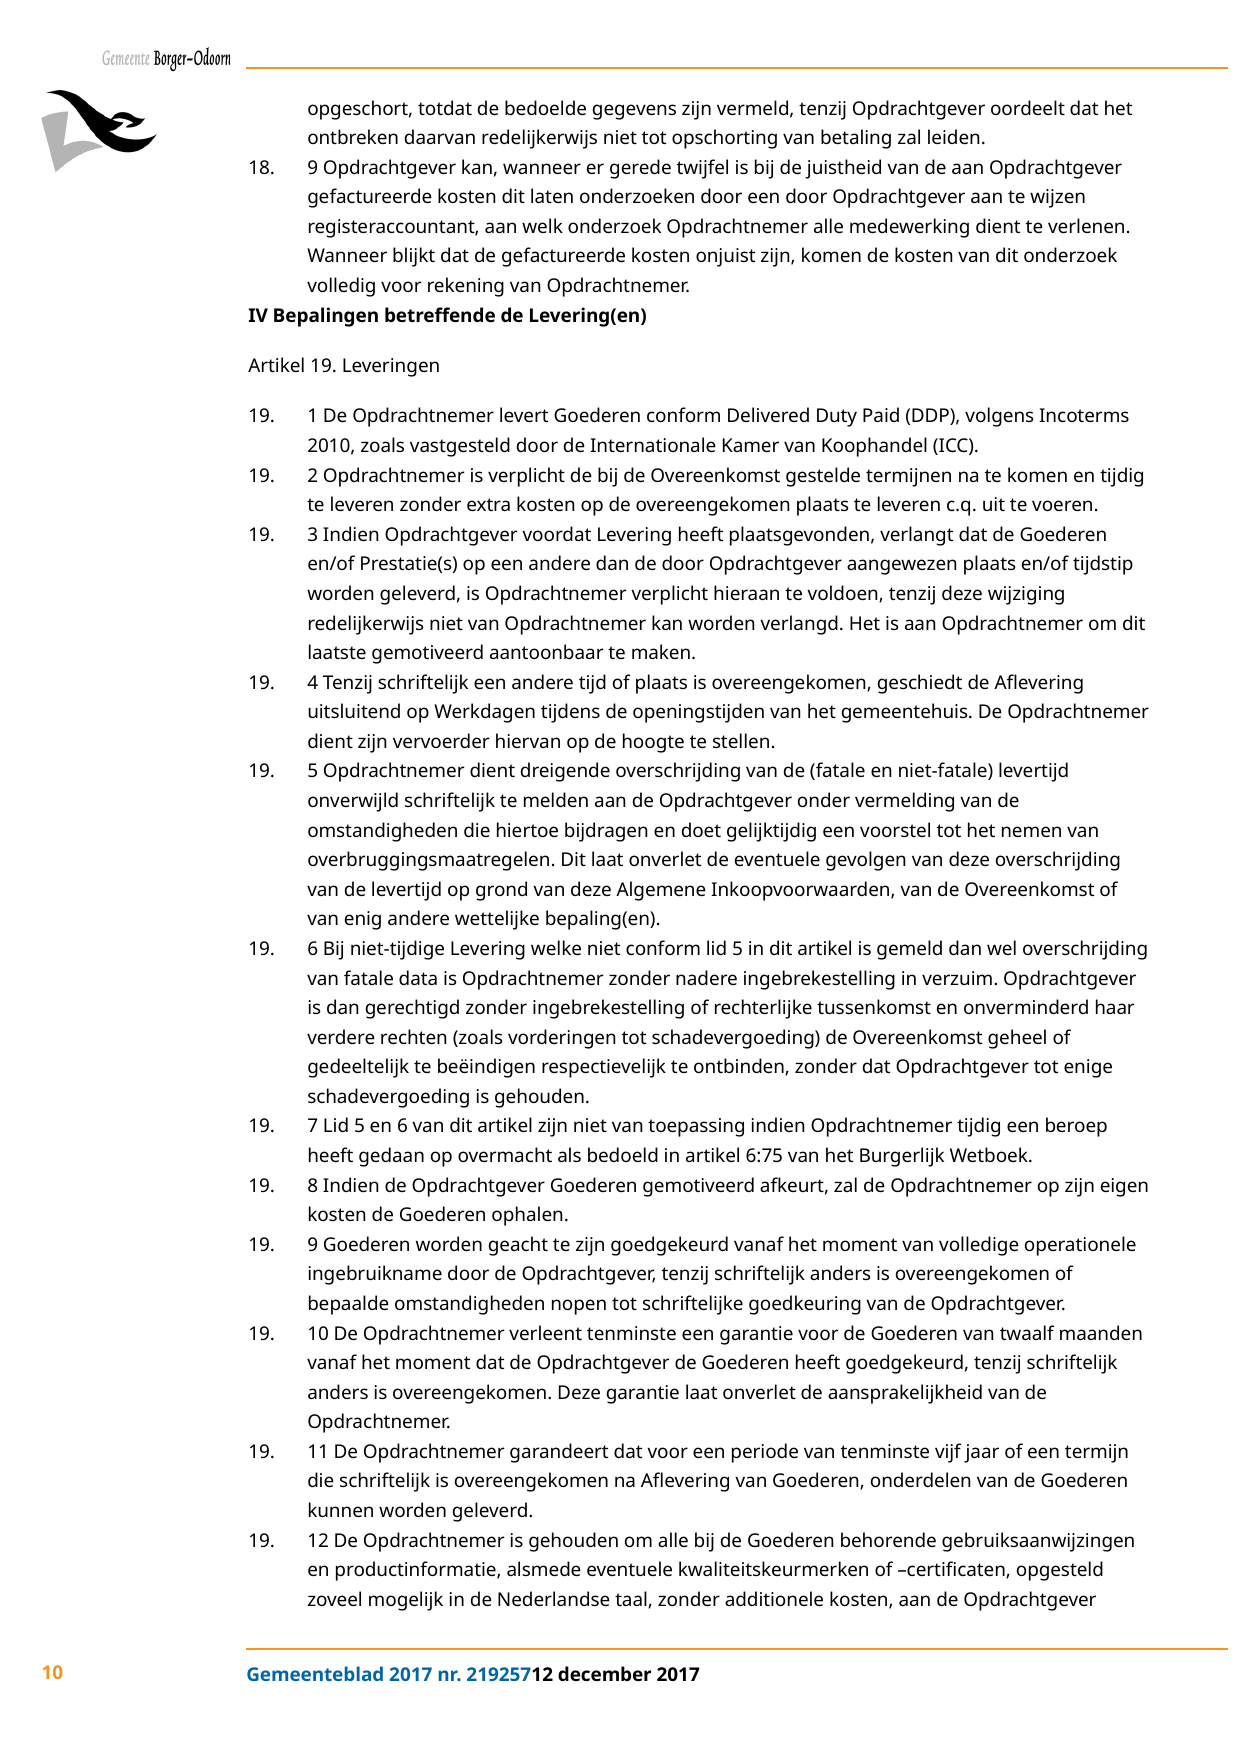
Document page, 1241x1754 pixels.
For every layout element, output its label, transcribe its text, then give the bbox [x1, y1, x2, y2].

list 6 Bij niet-tijdige Levering welke niet conform lid 5 in dit artikel is gemeld dan wel overschrijding van fatale data is Opdrachtnemer zonder nadere ingebrekestelling in verzuim. Opdrachtgever is dan gerechtigd zonder ingebrekestelling of rechterlijke tussenkomst en onverminderd haar verdere rechten (zoals vorderingen tot schadevergoeding) de Overeenkomst geheel of gedeeltelijk te beëindigen respectievelijk te ontbinden, zonder dat Opdrachtgever tot enige schadevergoeding is gehouden. [248, 935, 1152, 1109]
list 1 De Opdrachtnemer levert Goederen conform Delivered Duty Paid (DDP), volgens Incoterms 2010, zoals vastgesteld door de Internationale Kamer van Koophandel (ICC). [248, 403, 1152, 458]
list 7 Lid 5 en 6 van dit artikel zijn niet van toepassing indien Opdrachtnemer tijdig een beroep heeft gedaan op overmacht als bedoeld in artikel 6:75 van het Burgerlijk Wetboek. [248, 1113, 1152, 1168]
list 10 De Opdrachtnemer verleent tenminste een garantie voor de Goederen van twaalf maanden vanaf het moment dat de Opdrachtgever de Goederen heeft goedgekeurd, tenzij schriftelijk anders is overeengekomen. Deze garantie laat onverlet de aansprakelijkheid van de Opdrachtnemer. [248, 1320, 1152, 1434]
list 3 Indien Opdrachtgever voordat Levering heeft plaatsgevonden, verlangt dat de Goederen en/of Prestatie(s) op een andere dan de door Opdrachtgever aangewezen plaats en/of tijdstip worden geleverd, is Opdrachtnemer verplicht hieraan te voldoen, tenzij deze wijziging redelijkerwijs niet van Opdrachtnemer kan worden verlangd. Het is aan Opdrachtnemer om dit laatste gemotiveerd aantoonbaar te maken. [248, 521, 1152, 665]
list 11 De Opdrachtnemer garandeert dat voor een periode van tenminste vijf jaar of een termijn die schriftelijk is overeengekomen na Aflevering van Goederen, onderdelen van de Goederen kunnen worden geleverd. [248, 1438, 1152, 1523]
text IV Bepalingen betreffende de Levering(en) [248, 302, 1152, 328]
list 12 De Opdrachtnemer is gehouden om alle bij de Goederen behorende gebruiksaanwijzingen en productinformatie, alsmede eventuele kwaliteitskeurmerken of –certificaten, opgesteld zoveel mogelijk in de Nederlandse taal, zonder additionele kosten, aan de Opdrachtgever [248, 1527, 1152, 1612]
list 5 Opdrachtnemer dient dreigende overschrijding van de (fatale en niet-fatale) levertijd onverwijld schriftelijk te melden aan de Opdrachtgever onder vermelding van de omstandigheden die hiertoe bijdragen en doet gelijktijdig een voorstel tot het nemen van overbruggingsmaatregelen. Dit laat onverlet de eventuele gevolgen van deze overschrijding van de levertijd op grond van deze Algemene Inkoopvoorwaarden, van de Overeenkomst of van enig andere wettelijke bepaling(en). [248, 758, 1152, 931]
picture [41, 47, 231, 172]
list 9 Goederen worden geacht te zijn goedgekeurd vanaf het moment van volledige operationele ingebruikname door de Opdrachtgever, tenzij schriftelijk anders is overeengekomen of bepaalde omstandigheden nopen tot schriftelijke goedkeuring van de Opdrachtgever. [248, 1231, 1152, 1316]
text Artikel 19. Leveringen [248, 352, 1152, 378]
list 2 Opdrachtnemer is verplicht de bij de Overeenkomst gestelde termijnen na te komen en tijdig te leveren zonder extra kosten op de overeengekomen plaats te leveren c.q. uit te voeren. [248, 462, 1152, 517]
list 9 Opdrachtgever kan, wanneer er gerede twijfel is bij de juistheid van de aan Opdrachtgever gefactureerde kosten dit laten onderzoeken door een door Opdrachtgever aan te wijzen registeraccountant, aan welk onderzoek Opdrachtnemer alle medewerking dient te verlenen. Wanneer blijkt dat de gefactureerde kosten onjuist zijn, komen de kosten van dit onderzoek volledig voor rekening van Opdrachtnemer. [248, 154, 1152, 298]
list opgeschort, totdat de bedoelde gegevens zijn vermeld, tenzij Opdrachtgever oordeelt dat het ontbreken daarvan redelijkerwijs niet tot opschorting van betaling zal leiden. [248, 95, 1152, 150]
list 8 Indien de Opdrachtgever Goederen gemotiveerd afkeurt, zal de Opdrachtnemer op zijn eigen kosten de Goederen ophalen. [248, 1172, 1152, 1227]
list 4 Tenzij schriftelijk een andere tijd of plaats is overeengekomen, geschiedt de Aflevering uitsluitend op Werkdagen tijdens de openingstijden van het gemeentehuis. De Opdrachtnemer dient zijn vervoerder hiervan op de hoogte te stellen. [248, 669, 1152, 754]
